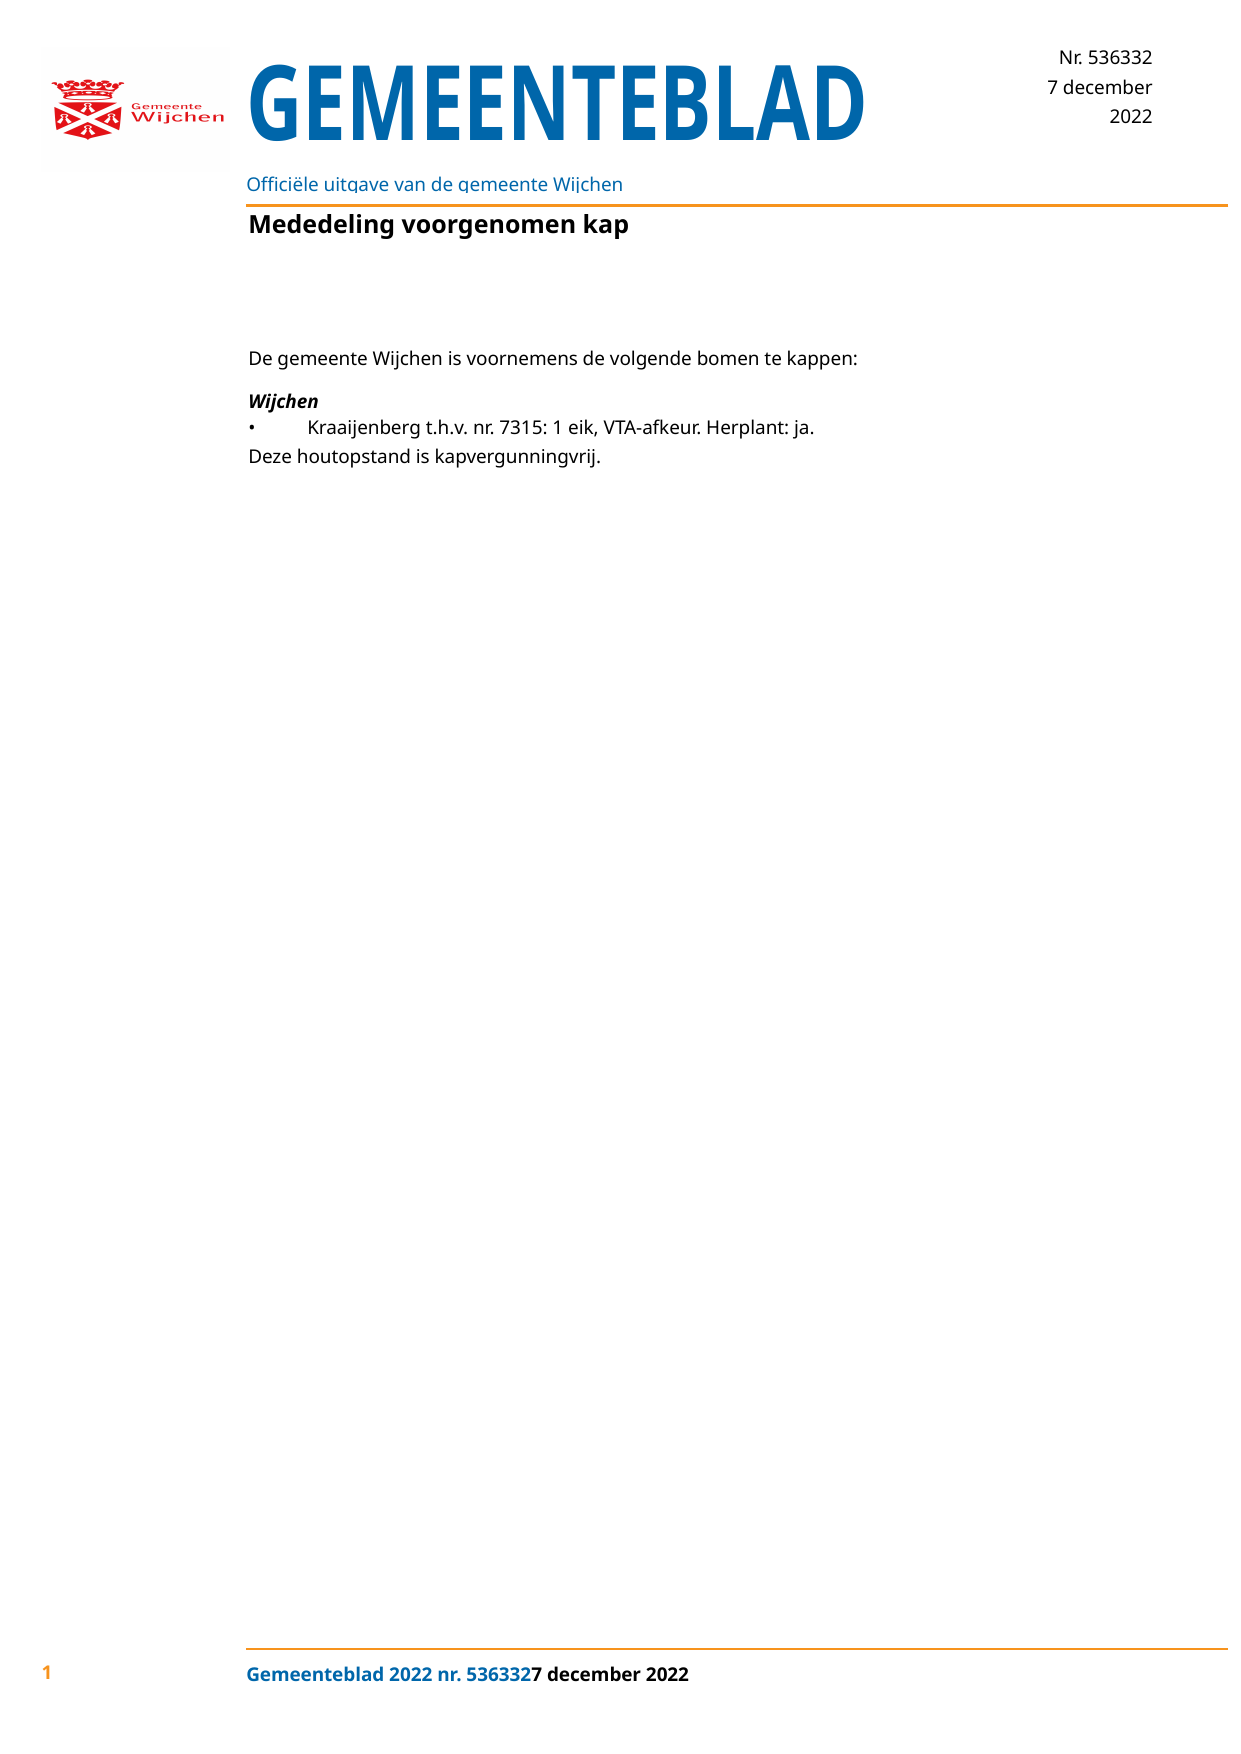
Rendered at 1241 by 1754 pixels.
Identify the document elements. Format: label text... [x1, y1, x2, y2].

list Kraaijenberg t.h.v. nr. 7315: 1 eik, VTA-afkeur. Herplant: ja. [248, 414, 1152, 440]
text Mededeling voorgenomen kap [248, 207, 1152, 241]
text Wijchen [248, 388, 1152, 414]
picture [41, 47, 231, 172]
text Deze houtopstand is kapvergunningvrij. [248, 444, 1152, 469]
text De gemeente Wijchen is voornemens de volgende bomen te kappen: [248, 345, 1152, 371]
